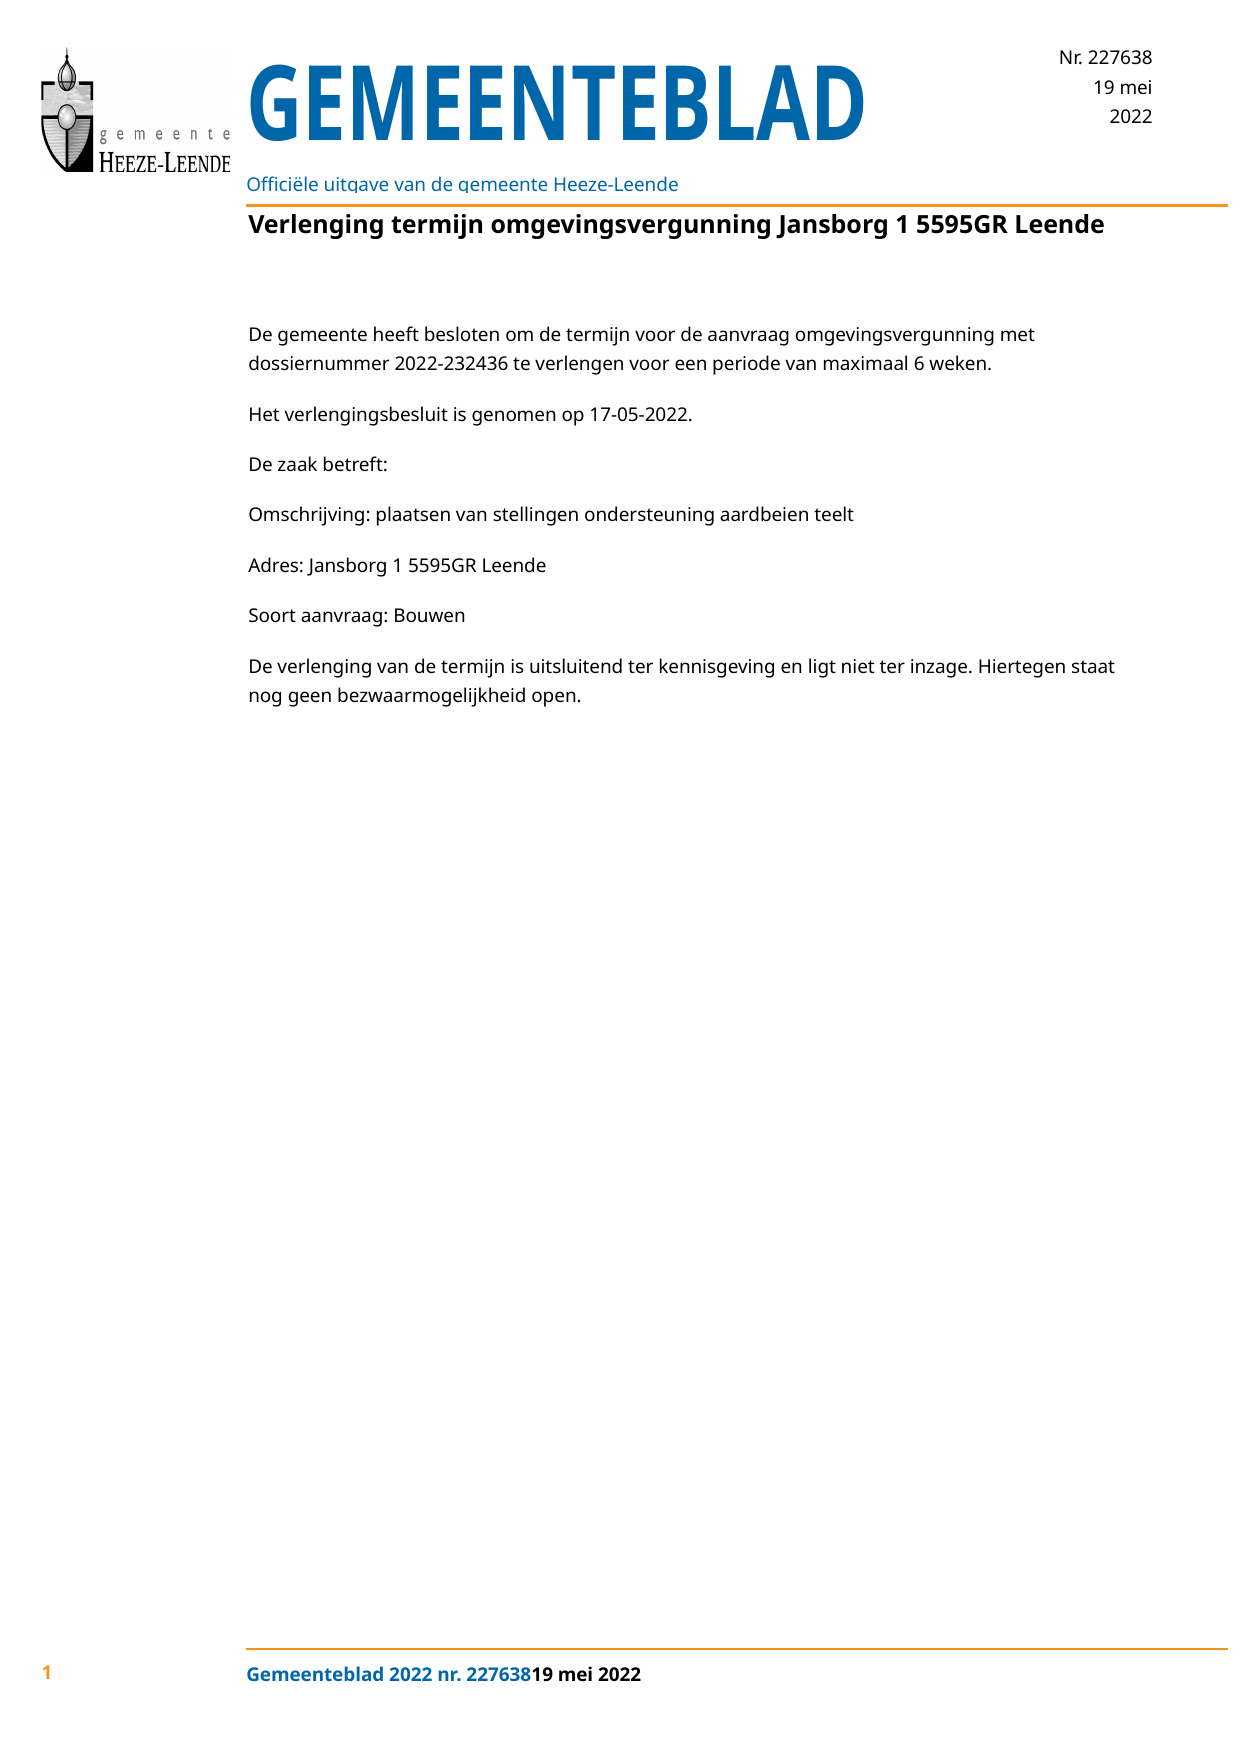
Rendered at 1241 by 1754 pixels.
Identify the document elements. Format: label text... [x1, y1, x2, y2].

text Omschrijving: plaatsen van stellingen ondersteuning aardbeien teelt [248, 502, 1152, 527]
text De zaak betreft: [248, 451, 1152, 477]
text De gemeente heeft besloten om de termijn voor de aanvraag omgevingsvergunning met dossiernummer 2022-232436 te verlengen voor een periode van maximaal 6 weken. [248, 321, 1152, 376]
text De verlenging van de termijn is uitsluitend ter kennisgeving en ligt niet ter inzage. Hiertegen staat nog geen bezwaarmogelijkheid open. [248, 653, 1152, 708]
text Soort aanvraag: Bouwen [248, 602, 1152, 628]
picture [41, 47, 231, 172]
text Verlenging termijn omgevingsvergunning Jansborg 1 5595GR Leende [248, 207, 1152, 241]
text Adres: Jansborg 1 5595GR Leende [248, 552, 1152, 578]
text Het verlengingsbesluit is genomen op 17-05-2022. [248, 401, 1152, 426]
